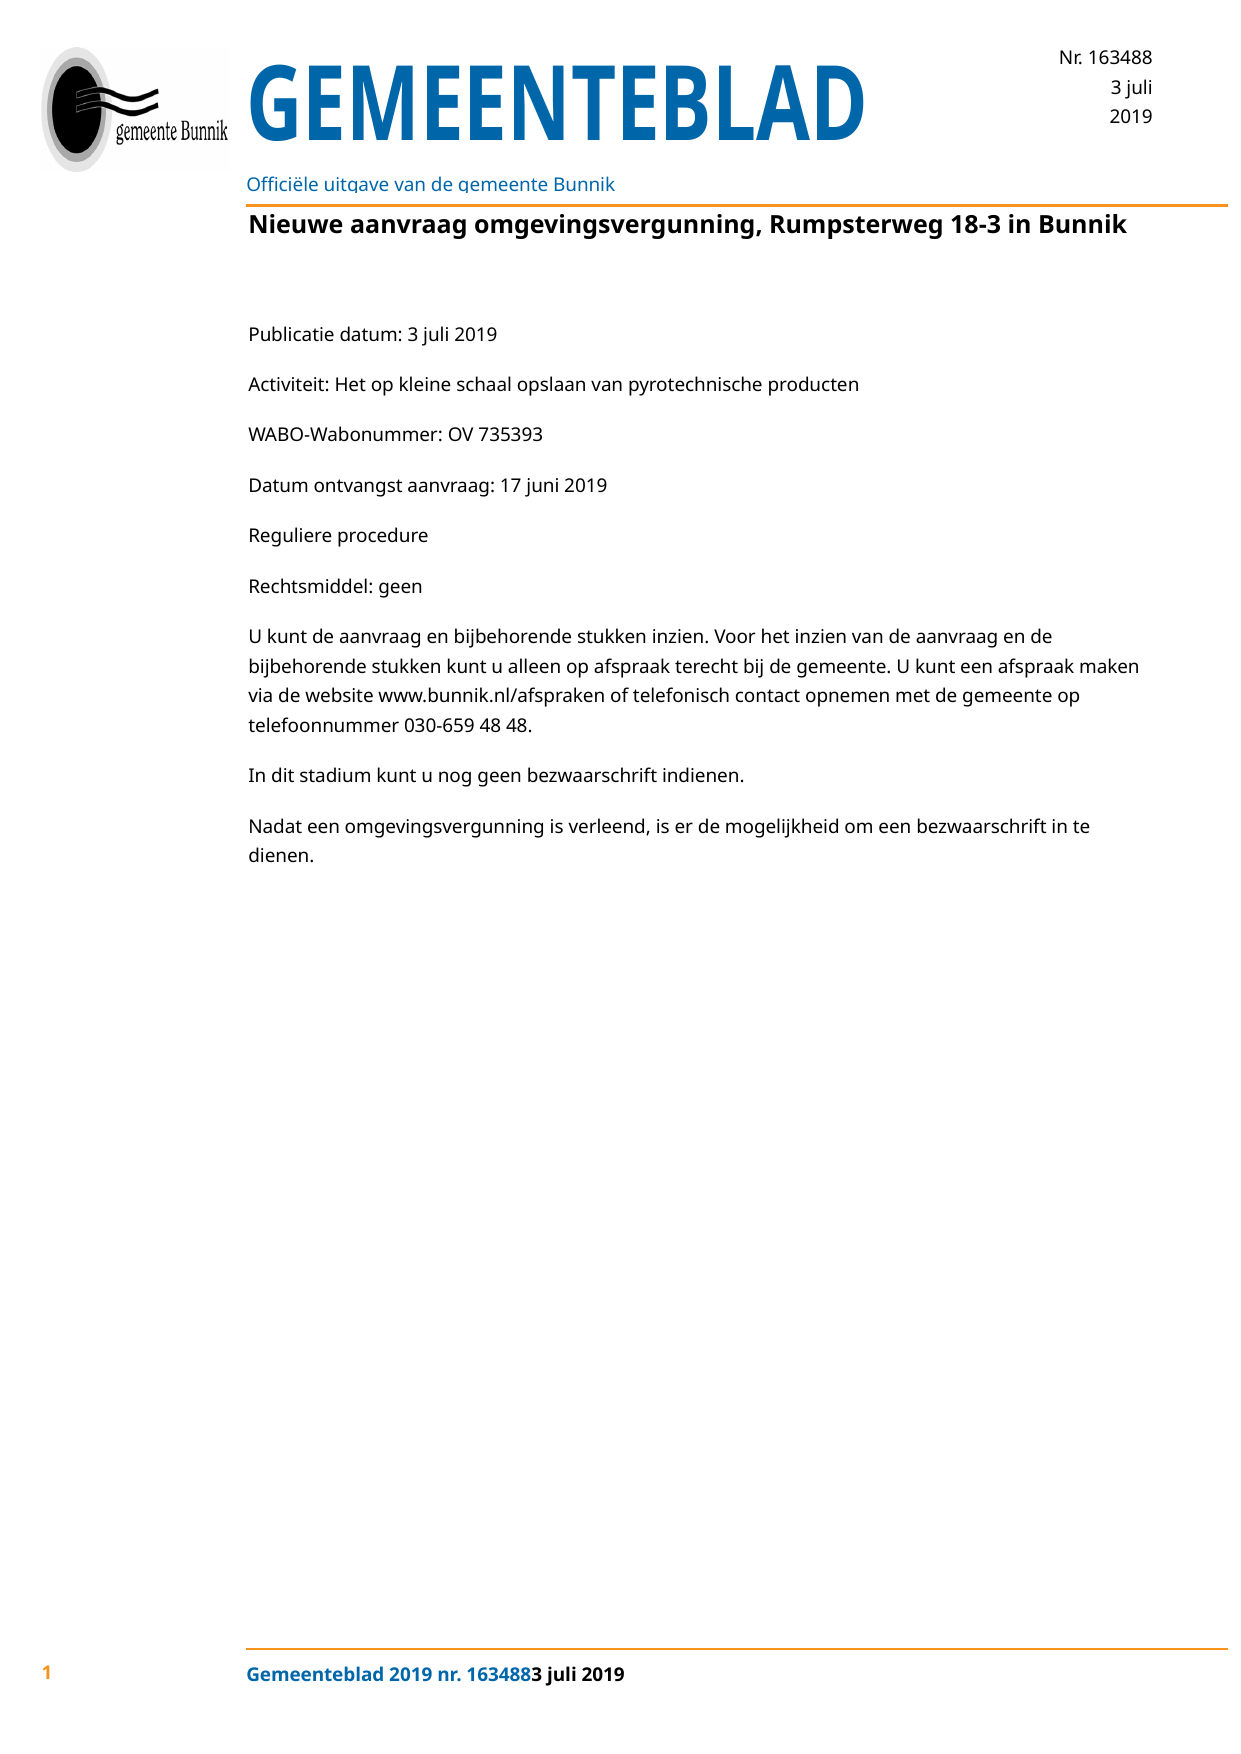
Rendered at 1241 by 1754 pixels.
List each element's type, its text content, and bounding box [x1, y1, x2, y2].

text WABO-Wabonummer: OV 735393 [248, 422, 1152, 447]
text Activiteit: Het op kleine schaal opslaan van pyrotechnische producten [248, 371, 1152, 397]
text U kunt de aanvraag en bijbehorende stukken inzien. Voor het inzien van de aanvraag en de bijbehorende stukken kunt u alleen op afspraak terecht bij de gemeente. U kunt een afspraak maken via de website www.bunnik.nl/afspraken of telefonisch contact opnemen met de gemeente op telefoonnummer 030-659 48 48. [248, 623, 1152, 738]
text Rechtsmiddel: geen [248, 573, 1152, 598]
text Nieuwe aanvraag omgevingsvergunning, Rumpsterweg 18-3 in Bunnik [248, 207, 1152, 241]
picture [41, 47, 231, 172]
text In dit stadium kunt u nog geen bezwaarschrift indienen. [248, 762, 1152, 788]
text Nadat een omgevingsvergunning is verleend, is er de mogelijkheid om een bezwaarschrift in te dienen. [248, 813, 1152, 868]
text Datum ontvangst aanvraag: 17 juni 2019 [248, 472, 1152, 498]
text Publicatie datum: 3 juli 2019 [248, 321, 1152, 346]
text Reguliere procedure [248, 522, 1152, 548]
